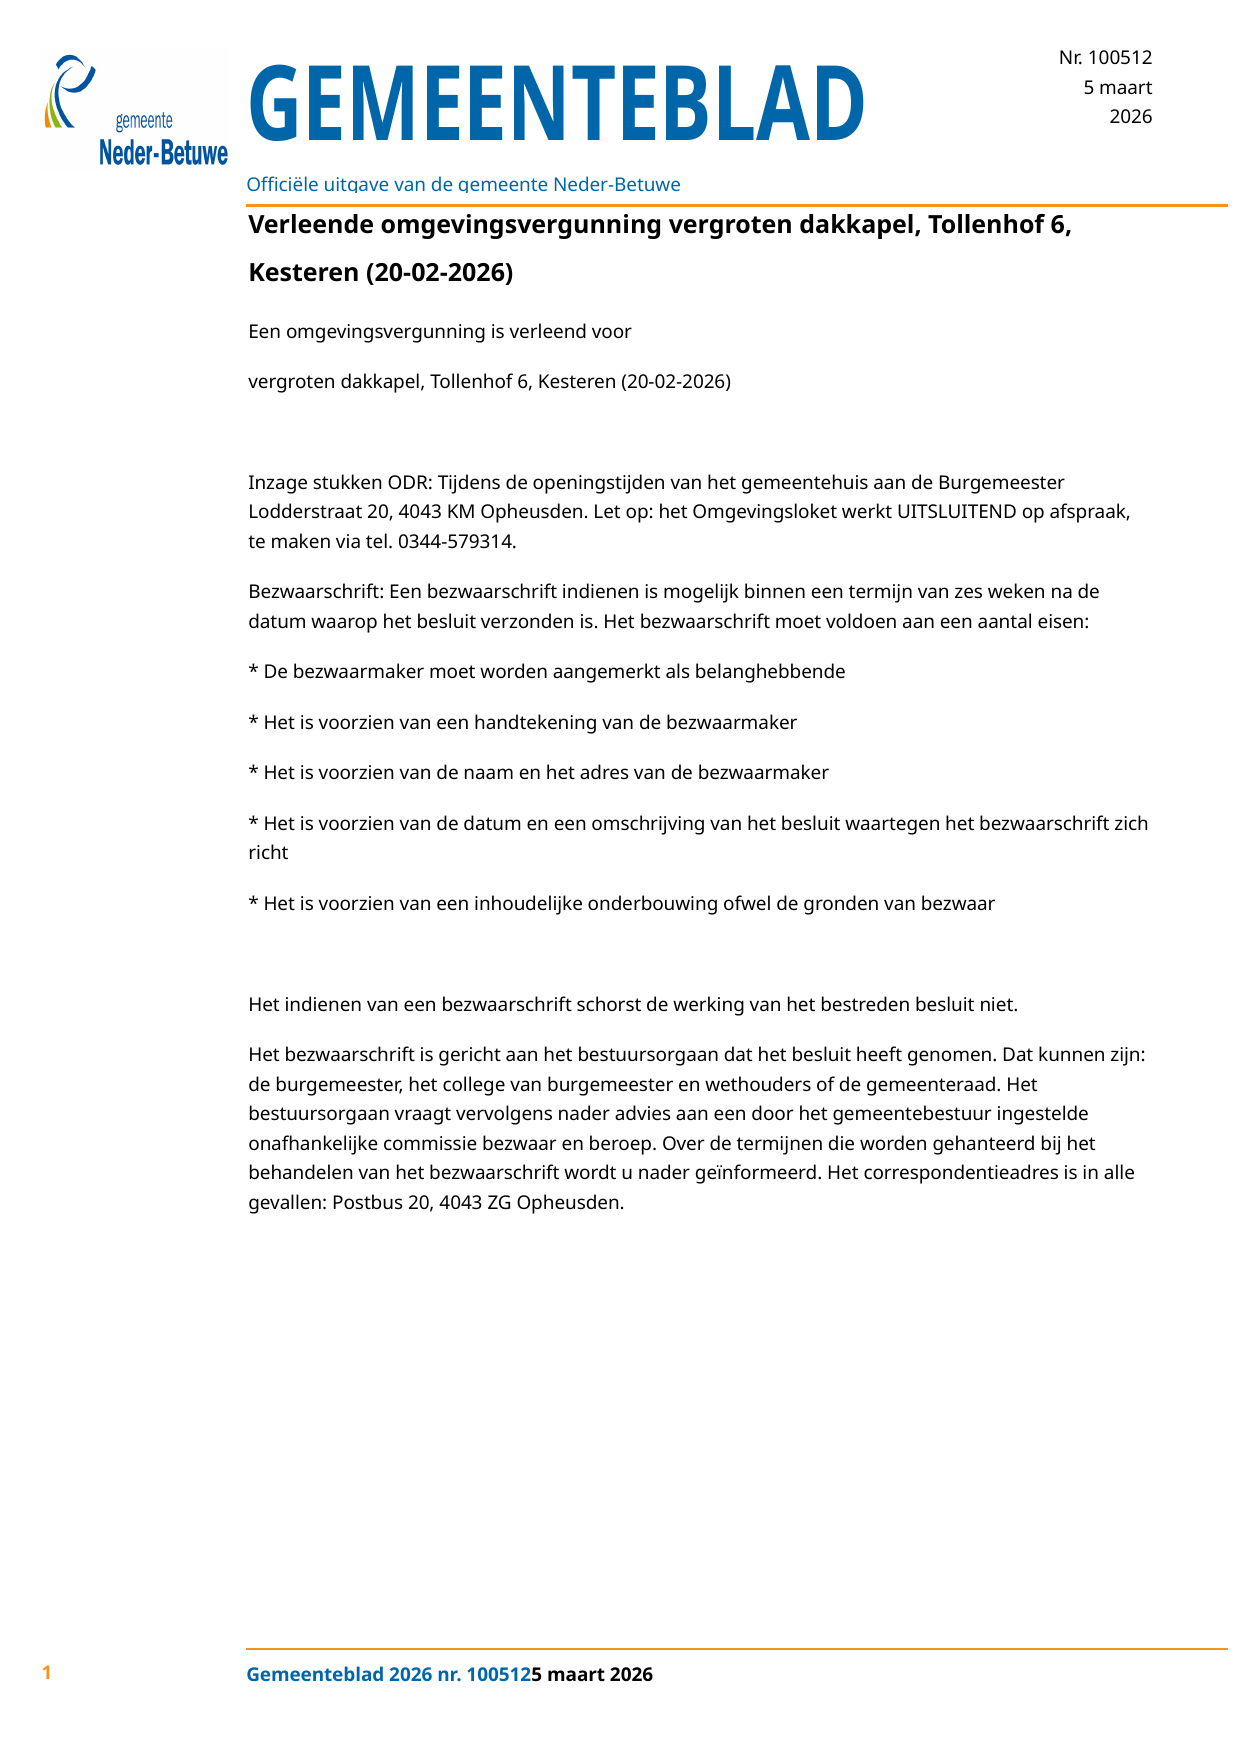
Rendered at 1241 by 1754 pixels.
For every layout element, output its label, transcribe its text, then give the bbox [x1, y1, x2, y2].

text * Het is voorzien van de naam en het adres van de bezwaarmaker [248, 759, 1152, 785]
text vergroten dakkapel, Tollenhof 6, Kesteren (20-02-2026) [248, 368, 1152, 394]
text * De bezwaarmaker moet worden aangemerkt als belanghebbende [248, 659, 1152, 684]
text * Het is voorzien van een handtekening van de bezwaarmaker [248, 709, 1152, 735]
text * Het is voorzien van een inhoudelijke onderbouwing ofwel de gronden van bezwaar [248, 890, 1152, 916]
text Een omgevingsvergunning is verleend voor [248, 318, 1152, 344]
text Inzage stukken ODR: Tijdens de openingstijden van het gemeentehuis aan de Burgemeester Lodderstraat 20, 4043 KM Opheusden. Let op: het Omgevingsloket werkt UITSLUITEND op afspraak, te maken via tel. 0344-579314. [248, 469, 1152, 554]
picture [41, 47, 231, 172]
text Het indienen van een bezwaarschrift schorst de werking van het bestreden besluit niet. [248, 991, 1152, 1017]
text Verleende omgevingsvergunning vergroten dakkapel, Tollenhof 6, Kesteren (20-02-2026) [248, 207, 1152, 288]
text Het bezwaarschrift is gericht aan het bestuursorgaan dat het besluit heeft genomen. Dat kunnen zijn: de burgemeester, het college van burgemeester en wethouders of de gemeenteraad. Het bestuursorgaan vraagt vervolgens nader advies aan een door het gemeentebestuur ingestelde onafhankelijke commissie bezwaar en beroep. Over de termijnen die worden gehanteerd bij het behandelen van het bezwaarschrift wordt u nader geïnformeerd. Het correspondentieadres is in alle gevallen: Postbus 20, 4043 ZG Opheusden. [248, 1041, 1152, 1215]
text Bezwaarschrift: Een bezwaarschrift indienen is mogelijk binnen een termijn van zes weken na de datum waarop het besluit verzonden is. Het bezwaarschrift moet voldoen aan een aantal eisen: [248, 579, 1152, 634]
text * Het is voorzien van de datum en een omschrijving van het besluit waartegen het bezwaarschrift zich richt [248, 810, 1152, 865]
